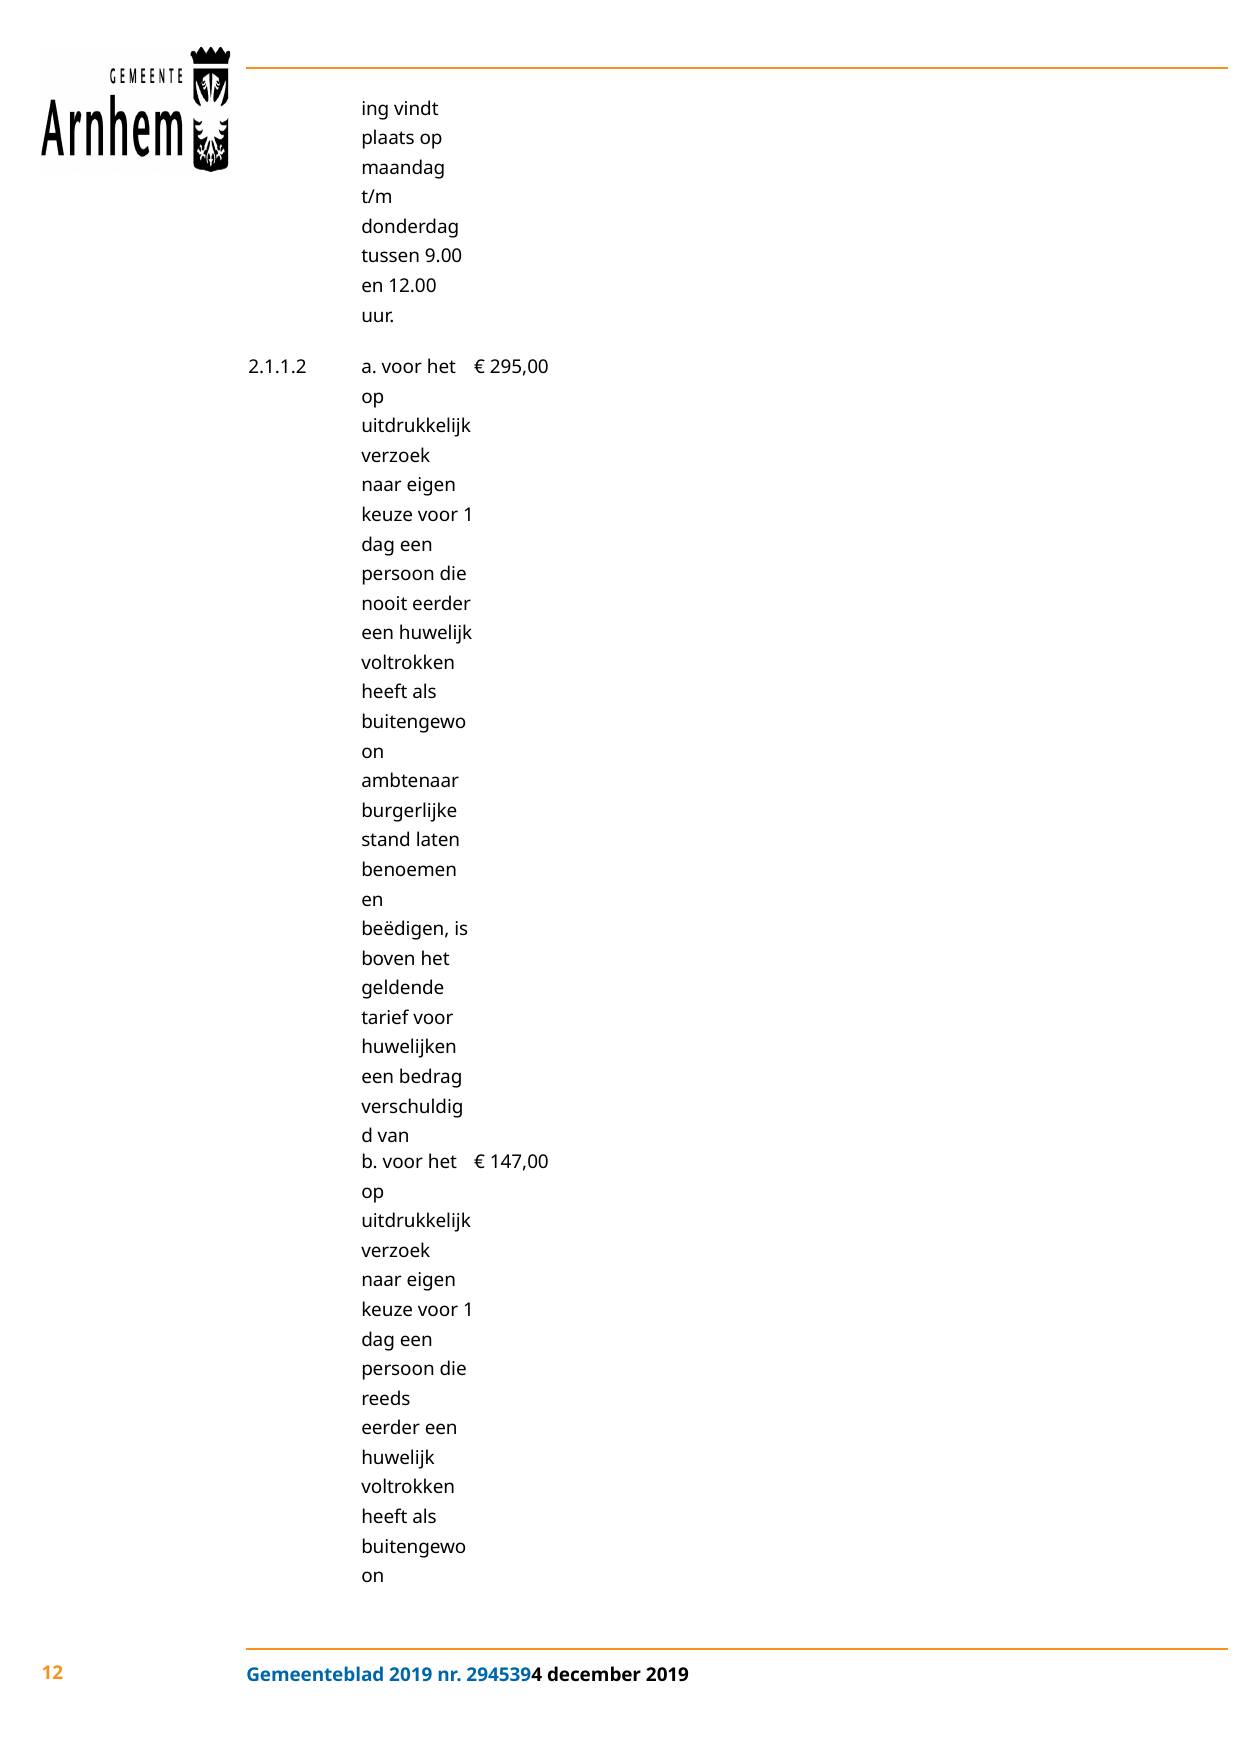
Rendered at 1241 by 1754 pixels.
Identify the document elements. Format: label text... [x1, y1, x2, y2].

table_cell [587, 328, 700, 353]
table_cell 2.1.1.2 [248, 353, 361, 1148]
table_cell ing vindt plaats op maandag t/m donderdag tussen 9.00 en 12.00 uur. [361, 95, 474, 328]
table_cell a. voor het op uitdrukkelijk verzoek naar eigen keuze voor 1 dag een persoon die nooit eerder een huwelijk voltrokken heeft als buitengewoon ambtenaar burgerlijke stand laten benoemen en beëdigen, is boven het geldende tarief voor huwelijken een bedrag verschuldigd van [361, 353, 474, 1148]
table_cell [587, 353, 700, 1148]
table_cell € 295,00 [474, 353, 587, 1148]
table_cell € 147,00 [474, 1148, 587, 1588]
table_cell [587, 1148, 700, 1588]
table_cell [248, 95, 361, 328]
table_cell [248, 1148, 361, 1588]
table_cell b. voor het op uitdrukkelijk verzoek naar eigen keuze voor 1 dag een persoon die reeds eerder een huwelijk voltrokken heeft als buitengewoon [361, 1148, 474, 1588]
table_cell [474, 328, 587, 353]
table_cell [587, 95, 700, 328]
table_cell [361, 328, 474, 353]
picture [41, 47, 231, 172]
table_cell [474, 95, 587, 328]
table_cell [248, 328, 361, 353]
